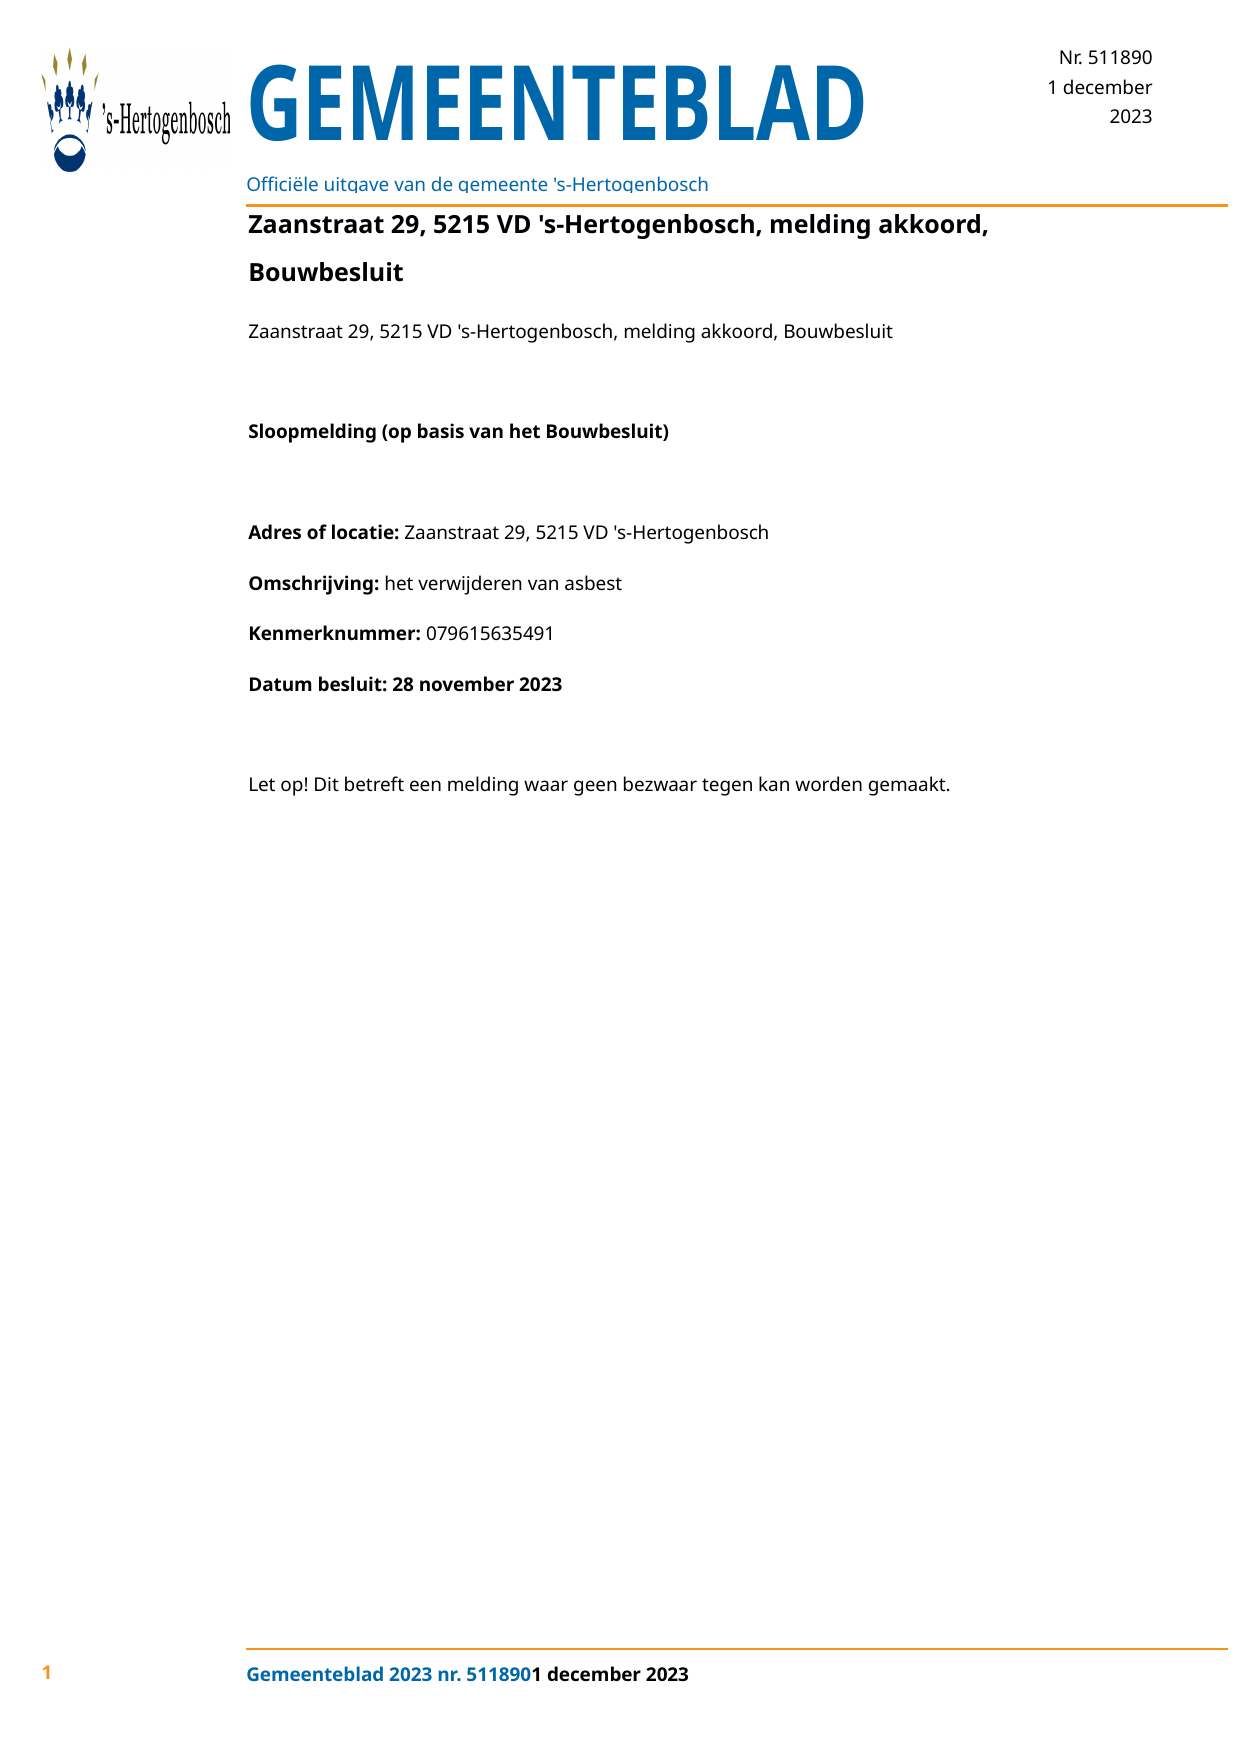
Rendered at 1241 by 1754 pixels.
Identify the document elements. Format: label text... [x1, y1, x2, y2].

text Let op! Dit betreft een melding waar geen bezwaar tegen kan worden gemaakt. [248, 772, 1152, 797]
text Adres of locatie: Zaanstraat 29, 5215 VD 's-Hertogenbosch [248, 519, 1152, 545]
text Zaanstraat 29, 5215 VD 's-Hertogenbosch, melding akkoord, Bouwbesluit [248, 318, 1152, 344]
text Omschrijving: het verwijderen van asbest [248, 570, 1152, 596]
text Datum besluit: 28 november 2023 [248, 671, 1152, 697]
picture [41, 47, 231, 172]
text Zaanstraat 29, 5215 VD 's-Hertogenbosch, melding akkoord, Bouwbesluit [248, 207, 1152, 288]
text Sloopmelding (op basis van het Bouwbesluit) [248, 419, 1152, 444]
text Kenmerknummer: 079615635491 [248, 620, 1152, 646]
